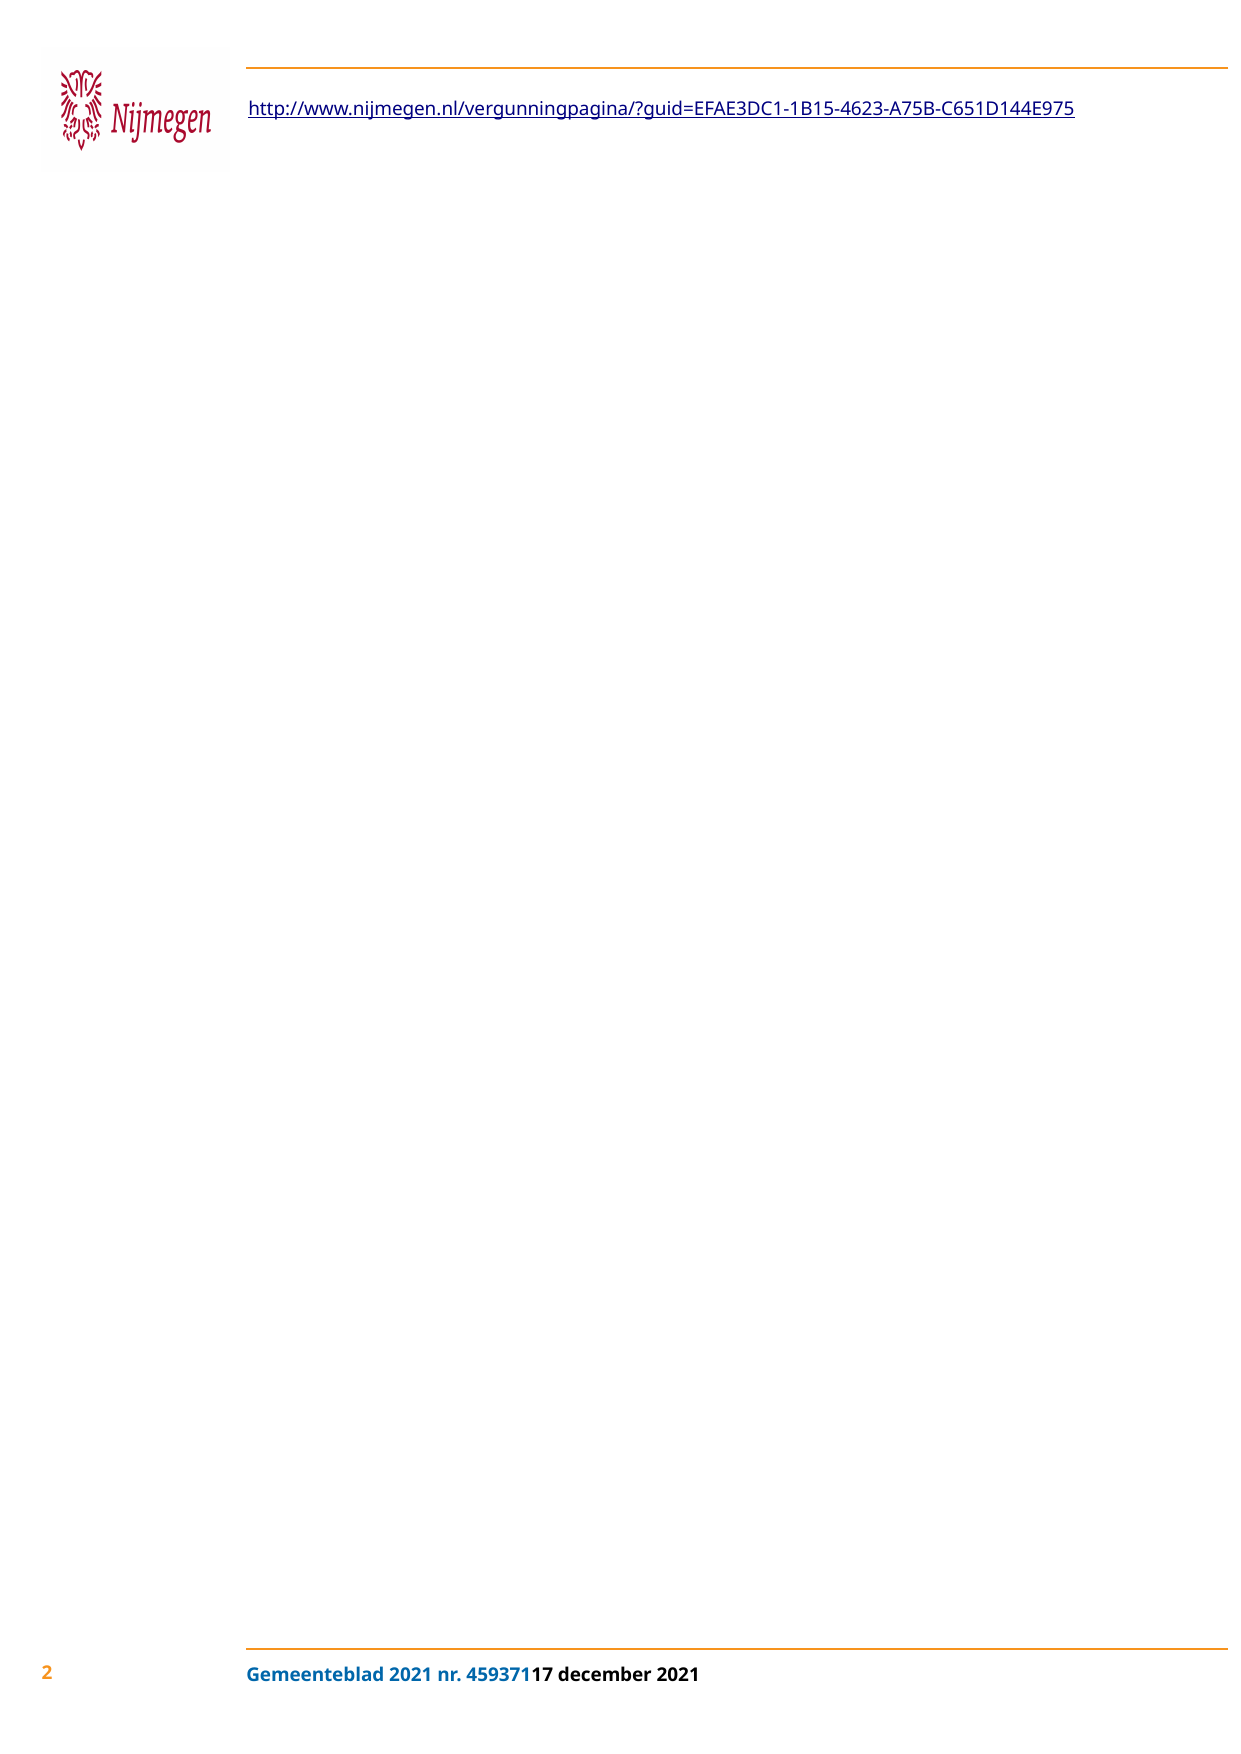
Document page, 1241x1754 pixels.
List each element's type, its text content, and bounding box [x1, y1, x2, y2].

picture [41, 47, 231, 172]
text http://www.nijmegen.nl/vergunningpagina/?guid=EFAE3DC1-1B15-4623-A75B-C651D144E975 [248, 95, 1152, 121]
